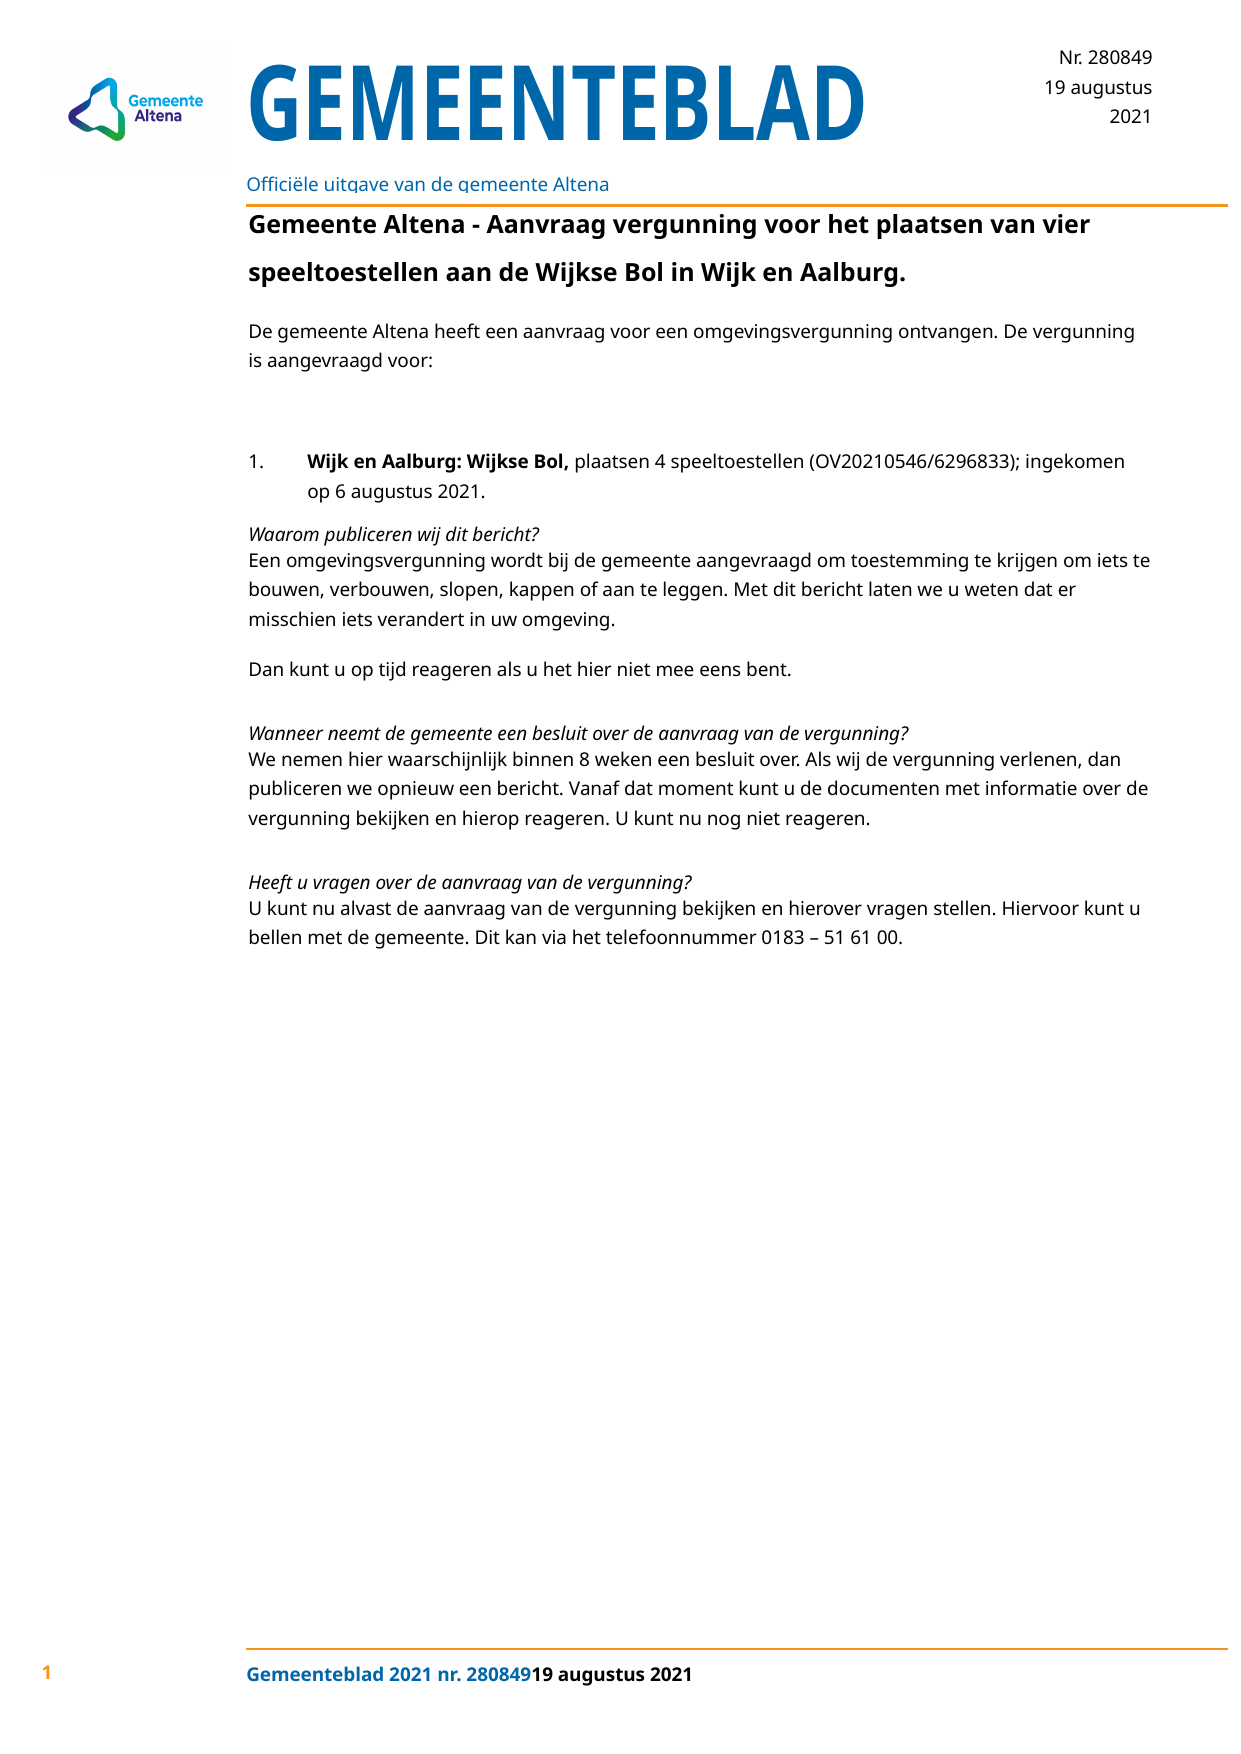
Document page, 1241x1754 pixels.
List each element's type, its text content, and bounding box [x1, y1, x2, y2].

text U kunt nu alvast de aanvraag van de vergunning bekijken en hierover vragen stellen. Hiervoor kunt u bellen met de gemeente. Dit kan via het telefoonnummer 0183 – 51 61 00. [248, 895, 1152, 950]
text We nemen hier waarschijnlijk binnen 8 weken een besluit over. Als wij de vergunning verlenen, dan publiceren we opnieuw een bericht. Vanaf dat moment kunt u de documenten met informatie over de vergunning bekijken en hierop reageren. U kunt nu nog niet reageren. [248, 746, 1152, 831]
text Heeft u vragen over de aanvraag van de vergunning? [248, 869, 1152, 895]
text Wanneer neemt de gemeente een besluit over de aanvraag van de vergunning? [248, 720, 1152, 746]
text Waarom publiceren wij dit bericht? [248, 521, 1152, 547]
text Dan kunt u op tijd reageren als u het hier niet mee eens bent. [248, 656, 1152, 682]
list Wijk en Aalburg: Wijkse Bol, plaatsen 4 speeltoestellen (OV20210546/6296833); ingekomen op 6 augustus 2021. [248, 448, 1152, 504]
text De gemeente Altena heeft een aanvraag voor een omgevingsvergunning ontvangen. De vergunning is aangevraagd voor: [248, 318, 1152, 373]
text Een omgevingsvergunning wordt bij de gemeente aangevraagd om toestemming te krijgen om iets te bouwen, verbouwen, slopen, kappen of aan te leggen. Met dit bericht laten we u weten dat er misschien iets verandert in uw omgeving. [248, 547, 1152, 632]
text Gemeente Altena - Aanvraag vergunning voor het plaatsen van vier speeltoestellen aan de Wijkse Bol in Wijk en Aalburg. [248, 207, 1152, 288]
picture [41, 47, 231, 172]
